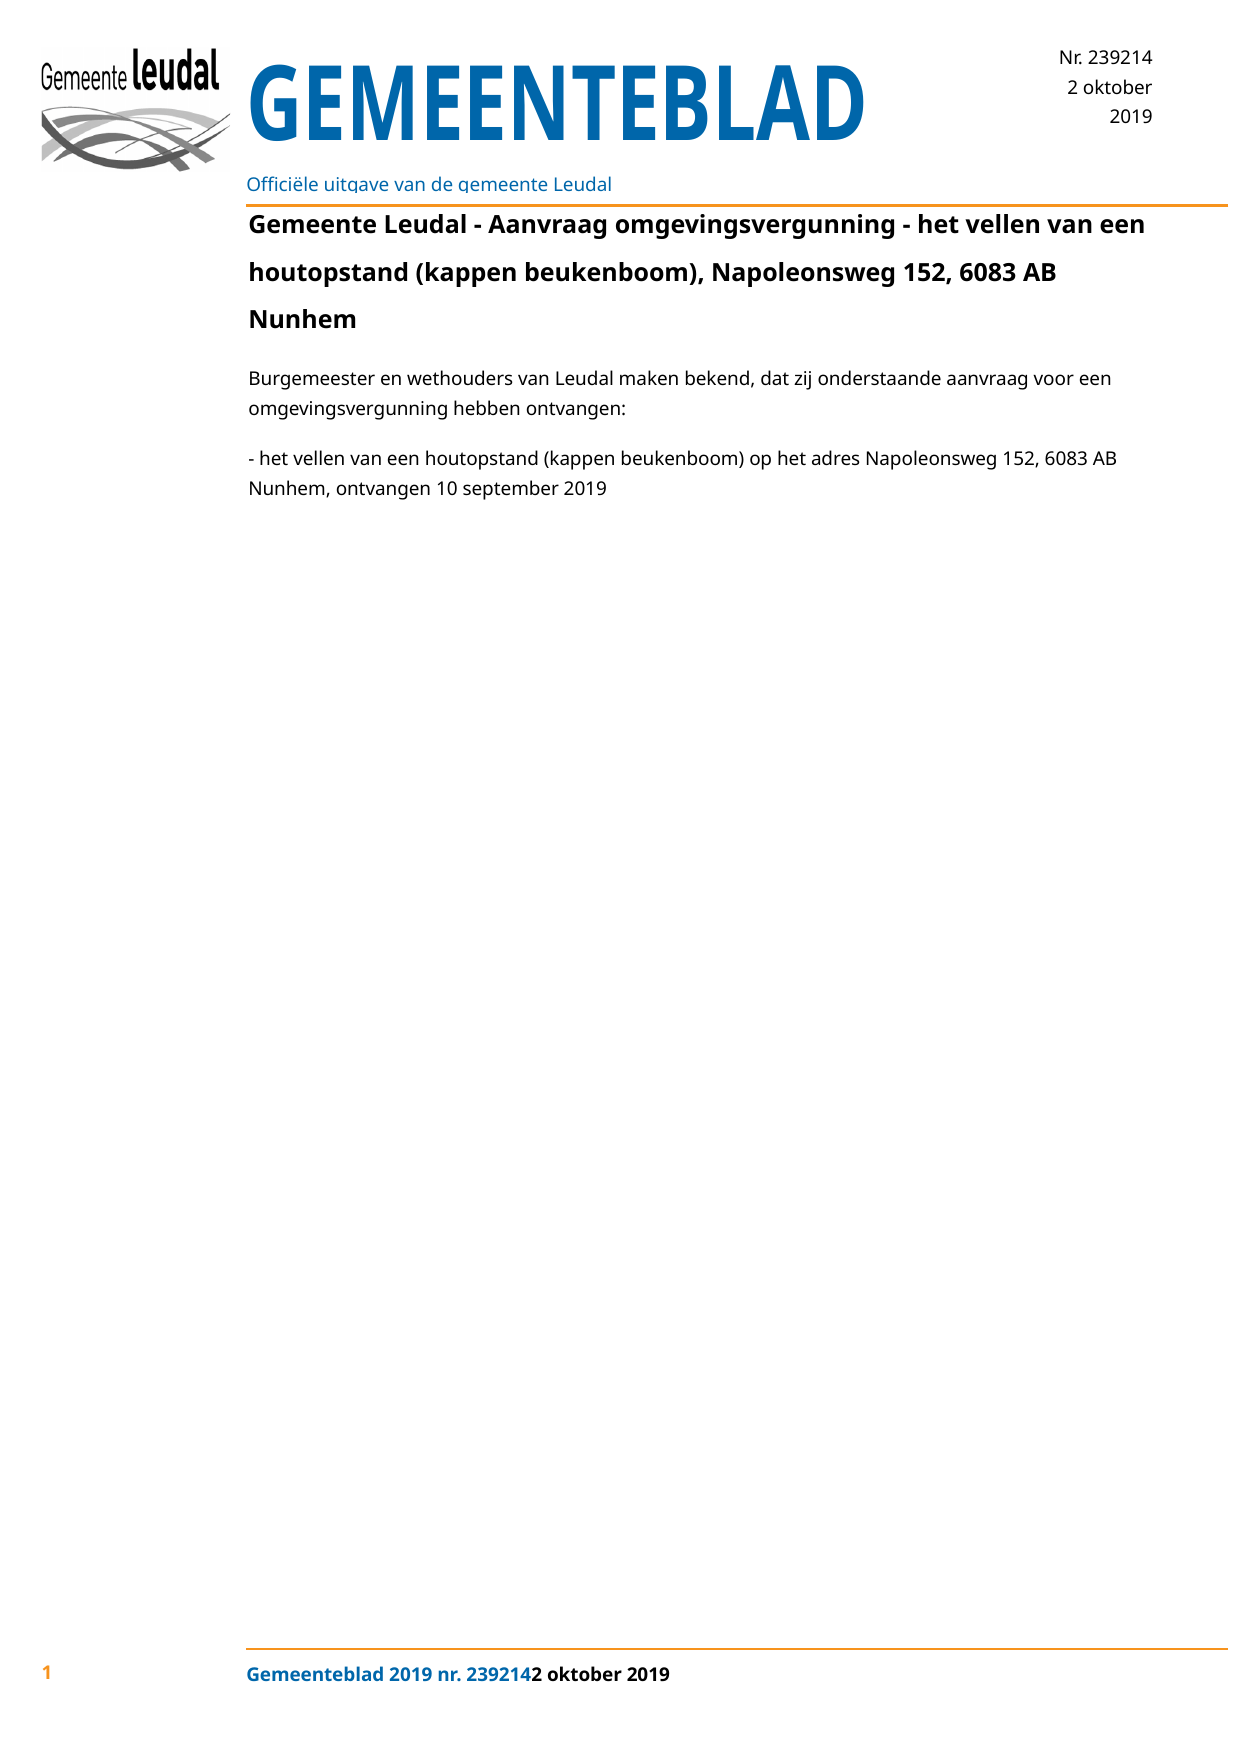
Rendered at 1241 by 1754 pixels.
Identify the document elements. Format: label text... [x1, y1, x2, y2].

picture [41, 47, 231, 172]
text Burgemeester en wethouders van Leudal maken bekend, dat zij onderstaande aanvraag voor een omgevingsvergunning hebben ontvangen: [248, 366, 1152, 421]
text Gemeente Leudal - Aanvraag omgevingsvergunning - het vellen van een houtopstand (kappen beukenboom), Napoleonsweg 152, 6083 AB Nunhem [248, 207, 1152, 336]
text - het vellen van een houtopstand (kappen beukenboom) op het adres Napoleonsweg 152, 6083 AB Nunhem, ontvangen 10 september 2019 [248, 446, 1152, 501]
